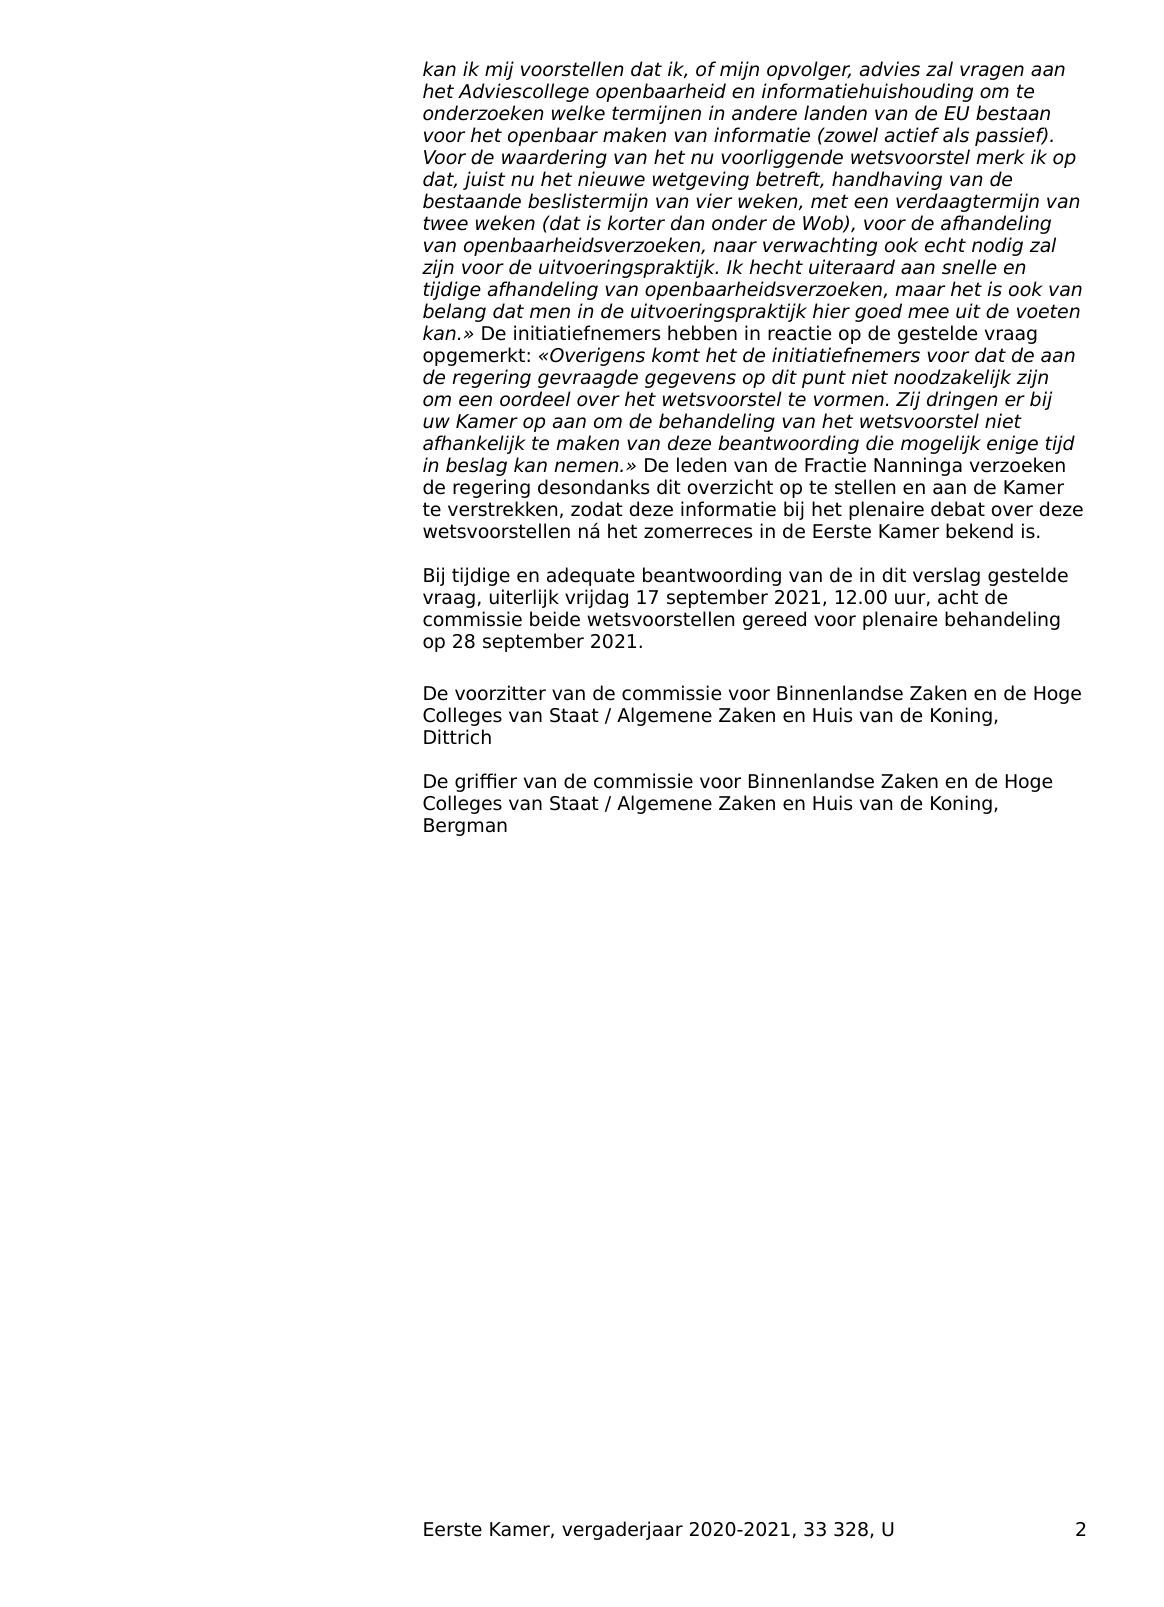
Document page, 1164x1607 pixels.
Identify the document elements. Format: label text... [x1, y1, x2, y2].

text Bij tijdige en adequate beantwoording van de in dit verslag gestelde vraag, uiterlijk vrijdag 17 september 2021, 12.00 uur, acht de commissie beide wetsvoorstellen gereed voor plenaire behandeling op 28 september 2021. [422, 565, 1087, 653]
text kan ik mij voorstellen dat ik, of mijn opvolger, advies zal vragen aan het Adviescollege openbaarheid en informatiehuishouding om te onderzoeken welke termijnen in andere landen van de EU bestaan voor het openbaar maken van informatie (zowel actief als passief). Voor de waardering van het nu voorliggende wetsvoorstel merk ik op dat, juist nu het nieuwe wetgeving betreft, handhaving van de bestaande beslistermijn van vier weken, met een verdaagtermijn van twee weken (dat is korter dan onder de Wob), voor de afhandeling van openbaarheidsverzoeken, naar verwachting ook echt nodig zal zijn voor de uitvoeringspraktijk. Ik hecht uiteraard aan snelle en tijdige afhandeling van openbaarheidsverzoeken, maar het is ook van belang dat men in de uitvoeringspraktijk hier goed mee uit de voeten kan.» De initiatiefnemers hebben in reactie op de gestelde vraag opgemerkt: «Overigens komt het de initiatiefnemers voor dat de aan de regering gevraagde gegevens op dit punt niet noodzakelijk zijn om een oordeel over het wetsvoorstel te vormen. Zij dringen er bij uw Kamer op aan om de behandeling van het wetsvoorstel niet afhankelijk te maken van deze beantwoording die mogelijk enige tijd in beslag kan nemen.» De leden van de Fractie Nanninga verzoeken de regering desondanks dit overzicht op te stellen en aan de Kamer te verstrekken, zodat deze informatie bij het plenaire debat over deze wetsvoorstellen ná het zomerreces in de Eerste Kamer bekend is. [422, 59, 1087, 543]
text De voorzitter van de commissie voor Binnenlandse Zaken en de Hoge Colleges van Staat / Algemene Zaken en Huis van de Koning, Dittrich [422, 683, 1087, 749]
text De griffier van de commissie voor Binnenlandse Zaken en de Hoge Colleges van Staat / Algemene Zaken en Huis van de Koning, Bergman [422, 771, 1087, 837]
